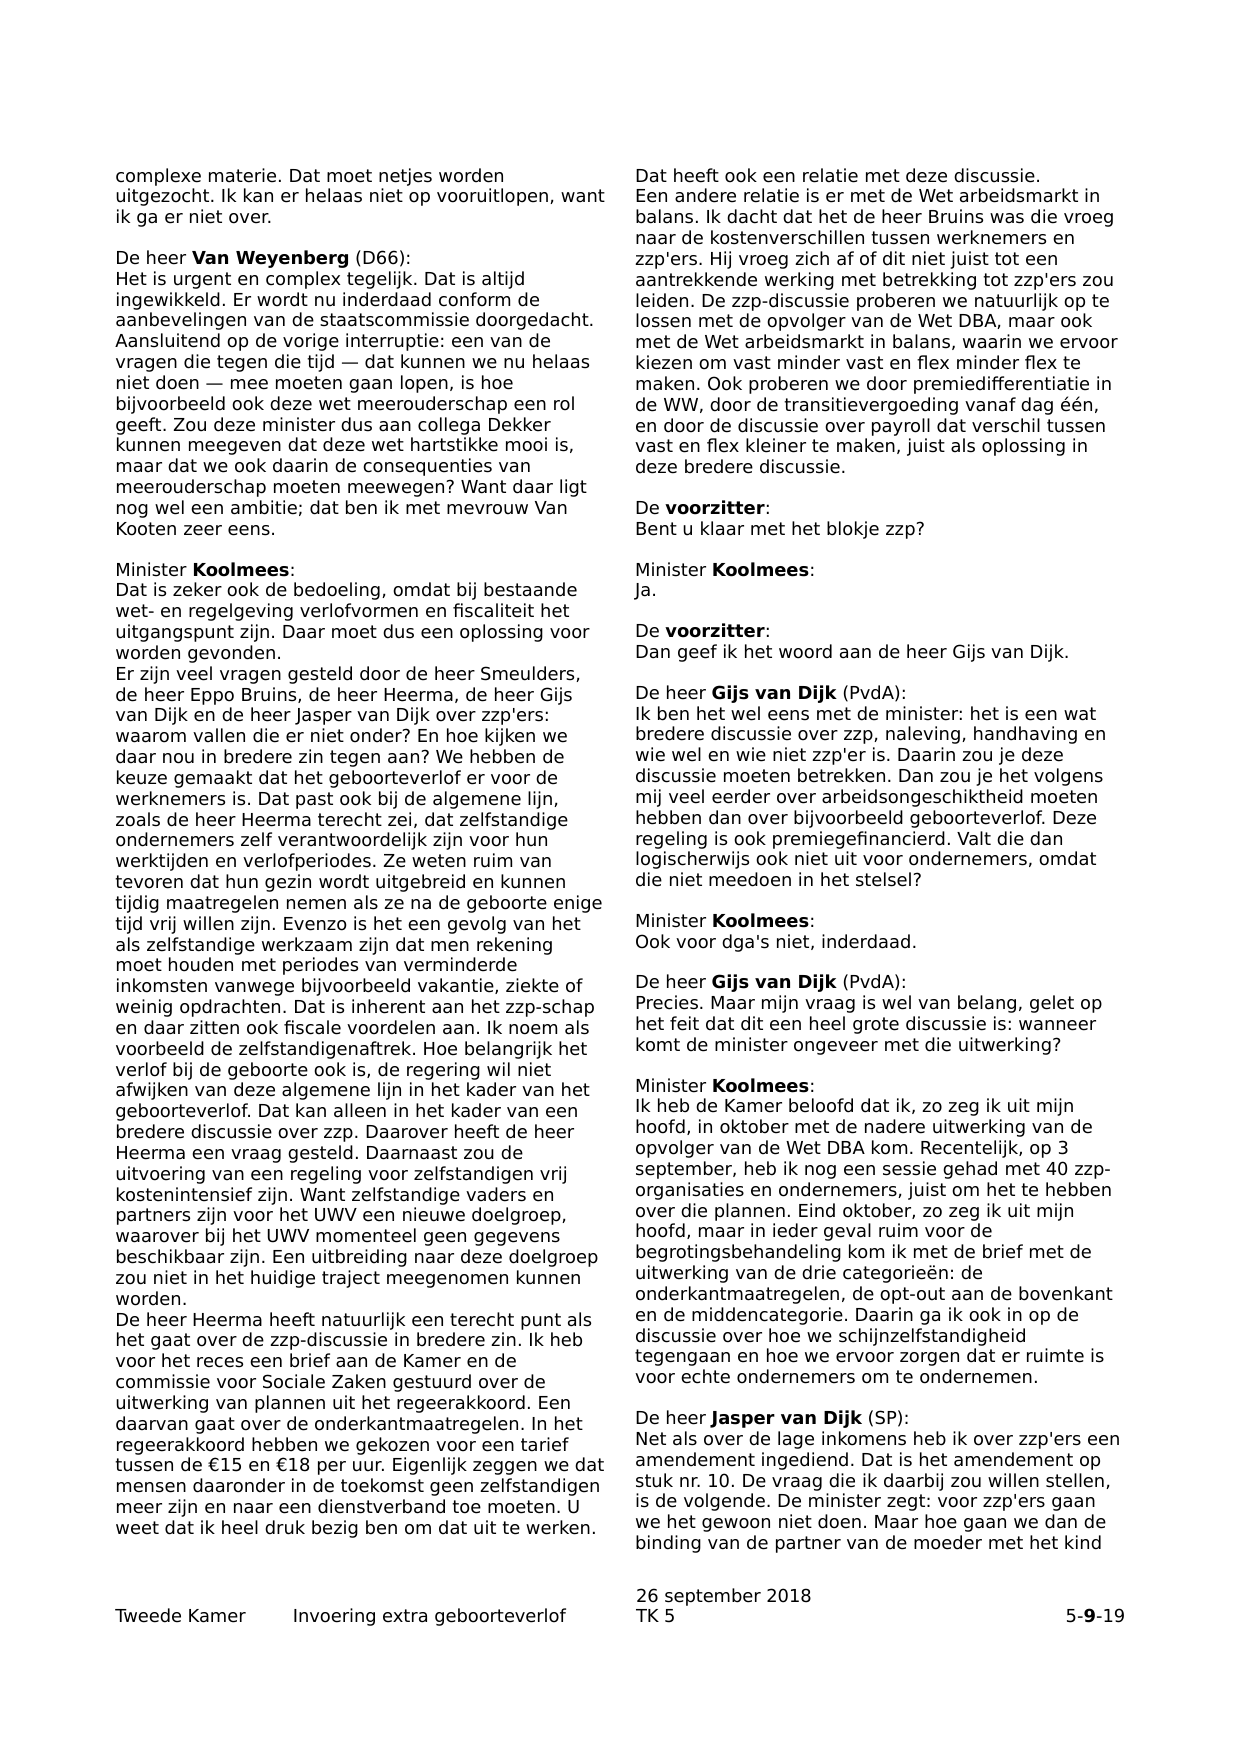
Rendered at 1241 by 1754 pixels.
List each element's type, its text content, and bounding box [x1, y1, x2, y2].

text Ik ben het wel eens met de minister: het is een wat bredere discussie over zzp, naleving, handhaving en wie wel en wie niet zzp'er is. Daarin zou je deze discussie moeten betrekken. Dan zou je het volgens mij veel eerder over arbeidsongeschiktheid moeten hebben dan over bijvoorbeeld geboorteverlof. Deze regeling is ook premiegefinancierd. Valt die dan logischerwijs ook niet uit voor ondernemers, omdat die niet meedoen in het stelsel? [635, 703, 1125, 891]
text complexe materie. Dat moet netjes worden uitgezocht. Ik kan er helaas niet op vooruitlopen, want ik ga er niet over. [115, 165, 605, 228]
text Minister Koolmees: [635, 911, 1125, 931]
text Dan geef ik het woord aan de heer Gijs van Dijk. [635, 642, 1125, 662]
text De voorzitter: [635, 621, 1125, 642]
text Net als over de lage inkomens heb ik over zzp'ers een amendement ingediend. Dat is het amendement op stuk nr. 10. De vraag die ik daarbij zou willen stellen, is de volgende. De minister zegt: voor zzp'ers gaan we het gewoon niet doen. Maar hoe gaan we dan de binding van de partner van de moeder met het kind [635, 1429, 1125, 1554]
text Ja. [635, 580, 1125, 601]
text De heer Gijs van Dijk (PvdA): [635, 972, 1125, 993]
text De heer Heerma heeft natuurlijk een terecht punt als het gaat over de zzp-discussie in bredere zin. Ik heb voor het reces een brief aan de Kamer en de commissie voor Sociale Zaken gestuurd over de uitwerking van plannen uit het regeerakkoord. Een daarvan gaat over de onderkantmaatregelen. In het regeerakkoord hebben we gekozen voor een tarief tussen de €15 en €18 per uur. Eigenlijk zeggen we dat mensen daaronder in de toekomst geen zelfstandigen meer zijn en naar een dienstverband toe moeten. U weet dat ik heel druk bezig ben om dat uit te werken. [115, 1309, 605, 1538]
text De voorzitter: [635, 498, 1125, 518]
text Precies. Maar mijn vraag is wel van belang, gelet op het feit dat dit een heel grote discussie is: wanneer komt de minister ongeveer met die uitwerking? [635, 993, 1125, 1056]
text Minister Koolmees: [635, 559, 1125, 580]
text Een andere relatie is er met de Wet arbeidsmarkt in balans. Ik dacht dat het de heer Bruins was die vroeg naar de kostenverschillen tussen werknemers en zzp'ers. Hij vroeg zich af of dit niet juist tot een aantrekkende werking met betrekking tot zzp'ers zou leiden. De zzp-discussie proberen we natuurlijk op te lossen met de opvolger van de Wet DBA, maar ook met de Wet arbeidsmarkt in balans, waarin we ervoor kiezen om vast minder vast en flex minder flex te maken. Ook proberen we door premiedifferentiatie in de WW, door de transitievergoeding vanaf dag één, en door de discussie over payroll dat verschil tussen vast en flex kleiner te maken, juist als oplossing in deze bredere discussie. [635, 186, 1125, 478]
text Bent u klaar met het blokje zzp? [635, 518, 1125, 539]
text Ook voor dga's niet, inderdaad. [635, 931, 1125, 952]
text Minister Koolmees: [635, 1076, 1125, 1096]
text Dat is zeker ook de bedoeling, omdat bij bestaande wet- en regelgeving verlofvormen en fiscaliteit het uitgangspunt zijn. Daar moet dus een oplossing voor worden gevonden. [115, 580, 605, 663]
text De heer Van Weyenberg (D66): [115, 248, 605, 268]
text Er zijn veel vragen gesteld door de heer Smeulders, de heer Eppo Bruins, de heer Heerma, de heer Gijs van Dijk en de heer Jasper van Dijk over zzp'ers: waarom vallen die er niet onder? En hoe kijken we daar nou in bredere zin tegen aan? We hebben de keuze gemaakt dat het geboorteverlof er voor de werknemers is. Dat past ook bij de algemene lijn, zoals de heer Heerma terecht zei, dat zelfstandige ondernemers zelf verantwoordelijk zijn voor hun werktijden en verlofperiodes. Ze weten ruim van tevoren dat hun gezin wordt uitgebreid en kunnen tijdig maatregelen nemen als ze na de geboorte enige tijd vrij willen zijn. Evenzo is het een gevolg van het als zelfstandige werkzaam zijn dat men rekening moet houden met periodes van verminderde inkomsten vanwege bijvoorbeeld vakantie, ziekte of weinig opdrachten. Dat is inherent aan het zzp-schap en daar zitten ook fiscale voordelen aan. Ik noem als voorbeeld de zelfstandigenaftrek. Hoe belangrijk het verlof bij de geboorte ook is, de regering wil niet afwijken van deze algemene lijn in het kader van het geboorteverlof. Dat kan alleen in het kader van een bredere discussie over zzp. Daarover heeft de heer Heerma een vraag gesteld. Daarnaast zou de uitvoering van een regeling voor zelfstandigen vrij kostenintensief zijn. Want zelfstandige vaders en partners zijn voor het UWV een nieuwe doelgroep, waarover bij het UWV momenteel geen gegevens beschikbaar zijn. Een uitbreiding naar deze doelgroep zou niet in het huidige traject meegenomen kunnen worden. [115, 663, 605, 1309]
text Dat heeft ook een relatie met deze discussie. [635, 165, 1125, 186]
text De heer Jasper van Dijk (SP): [635, 1408, 1125, 1429]
text Minister Koolmees: [115, 559, 605, 580]
text Ik heb de Kamer beloofd dat ik, zo zeg ik uit mijn hoofd, in oktober met de nadere uitwerking van de opvolger van de Wet DBA kom. Recentelijk, op 3 september, heb ik nog een sessie gehad met 40 zzp-organisaties en ondernemers, juist om het te hebben over die plannen. Eind oktober, zo zeg ik uit mijn hoofd, maar in ieder geval ruim voor de begrotingsbehandeling kom ik met de brief met de uitwerking van de drie categorieën: de onderkantmaatregelen, de opt-out aan de bovenkant en de middencategorie. Daarin ga ik ook in op de discussie over hoe we schijnzelfstandigheid tegengaan en hoe we ervoor zorgen dat er ruimte is voor echte ondernemers om te ondernemen. [635, 1096, 1125, 1388]
text De heer Gijs van Dijk (PvdA): [635, 682, 1125, 703]
text Het is urgent en complex tegelijk. Dat is altijd ingewikkeld. Er wordt nu inderdaad conform de aanbevelingen van de staatscommissie doorgedacht. Aansluitend op de vorige interruptie: een van de vragen die tegen die tijd — dat kunnen we nu helaas niet doen — mee moeten gaan lopen, is hoe bijvoorbeeld ook deze wet meerouderschap een rol geeft. Zou deze minister dus aan collega Dekker kunnen meegeven dat deze wet hartstikke mooi is, maar dat we ook daarin de consequenties van meerouderschap moeten meewegen? Want daar ligt nog wel een ambitie; dat ben ik met mevrouw Van Kooten zeer eens. [115, 268, 605, 539]
